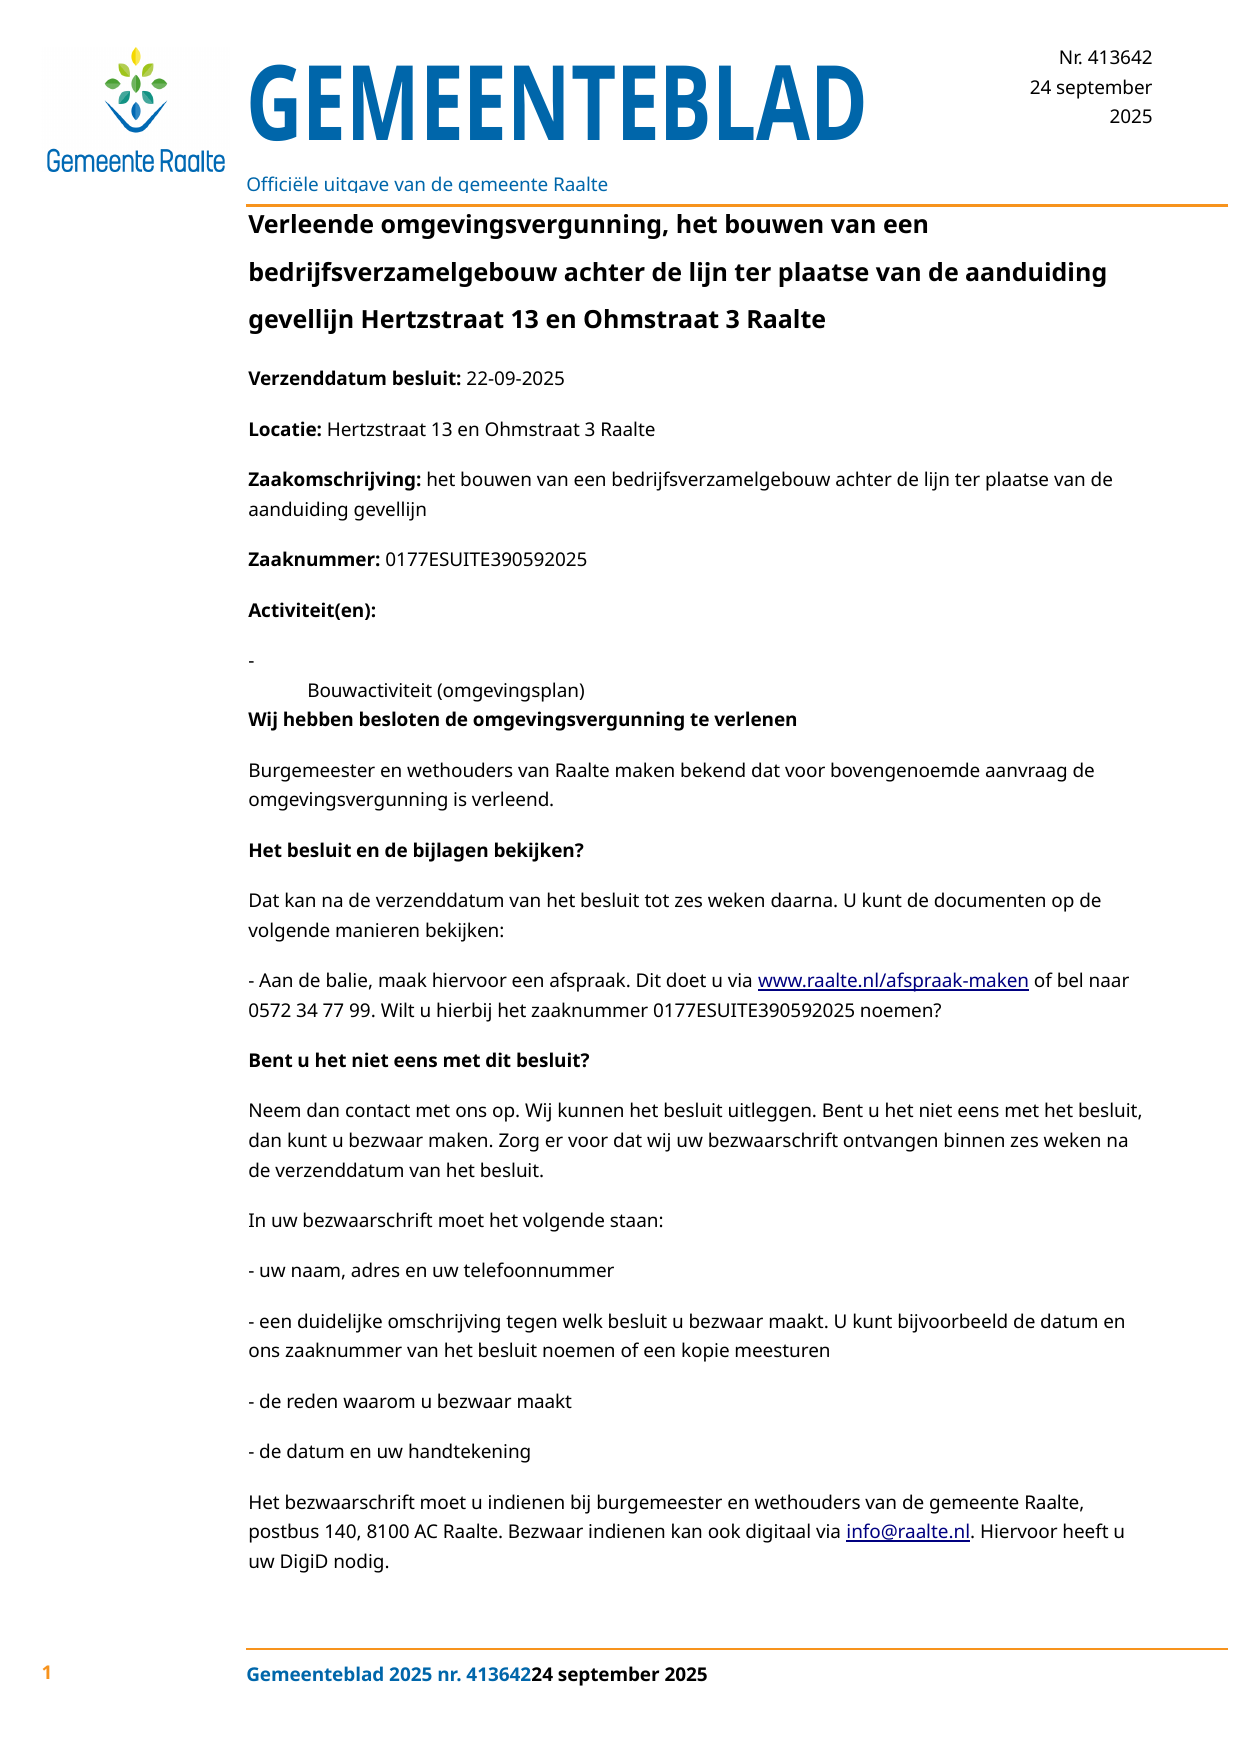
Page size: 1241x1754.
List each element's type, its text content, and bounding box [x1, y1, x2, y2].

text - de datum en uw handtekening [248, 1438, 1152, 1464]
text - een duidelijke omschrijving tegen welk besluit u bezwaar maakt. U kunt bijvoorbeeld de datum en ons zaaknummer van het besluit noemen of een kopie meesturen [248, 1308, 1152, 1363]
picture [41, 47, 231, 172]
text - Aan de balie, maak hiervoor een afspraak. Dit doet u via www.raalte.nl/afspraak-maken of bel naar 0572 34 77 99. Wilt u hierbij het zaaknummer 0177ESUITE390592025 noemen? [248, 967, 1152, 1022]
text In uw bezwaarschrift moet het volgende staan: [248, 1207, 1152, 1233]
text Wij hebben besloten de omgevingsvergunning te verlenen [248, 706, 1152, 732]
text Activiteit(en): [248, 597, 1152, 622]
text - uw naam, adres en uw telefoonnummer [248, 1258, 1152, 1283]
text Neem dan contact met ons op. Wij kunnen het besluit uitleggen. Bent u het niet eens met het besluit, dan kunt u bezwaar maken. Zorg er voor dat wij uw bezwaarschrift ontvangen binnen zes weken na de verzenddatum van het besluit. [248, 1098, 1152, 1182]
text Het besluit en de bijlagen bekijken? [248, 837, 1152, 862]
list Bouwactiviteit (omgevingsplan) [248, 677, 1152, 702]
text Dat kan na de verzenddatum van het besluit tot zes weken daarna. U kunt de documenten op de volgende manieren bekijken: [248, 887, 1152, 942]
text Verleende omgevingsvergunning, het bouwen van een bedrijfsverzamelgebouw achter de lijn ter plaatse van de aanduiding gevellijn Hertzstraat 13 en Ohmstraat 3 Raalte [248, 207, 1152, 336]
text Bent u het niet eens met dit besluit? [248, 1047, 1152, 1073]
text Burgemeester en wethouders van Raalte maken bekend dat voor bovengenoemde aanvraag de omgevingsvergunning is verleend. [248, 757, 1152, 812]
text Het bezwaarschrift moet u indienen bij burgemeester en wethouders van de gemeente Raalte, postbus 140, 8100 AC Raalte. Bezwaar indienen kan ook digitaal via info@raalte.nl. Hiervoor heeft u uw DigiD nodig. [248, 1489, 1152, 1574]
text Locatie: Hertzstraat 13 en Ohmstraat 3 Raalte [248, 416, 1152, 442]
text Zaaknummer: 0177ESUITE390592025 [248, 546, 1152, 572]
text - de reden waarom u bezwaar maakt [248, 1388, 1152, 1414]
text Verzenddatum besluit: 22-09-2025 [248, 366, 1152, 391]
text Zaakomschrijving: het bouwen van een bedrijfsverzamelgebouw achter de lijn ter plaatse van de aanduiding gevellijn [248, 466, 1152, 522]
